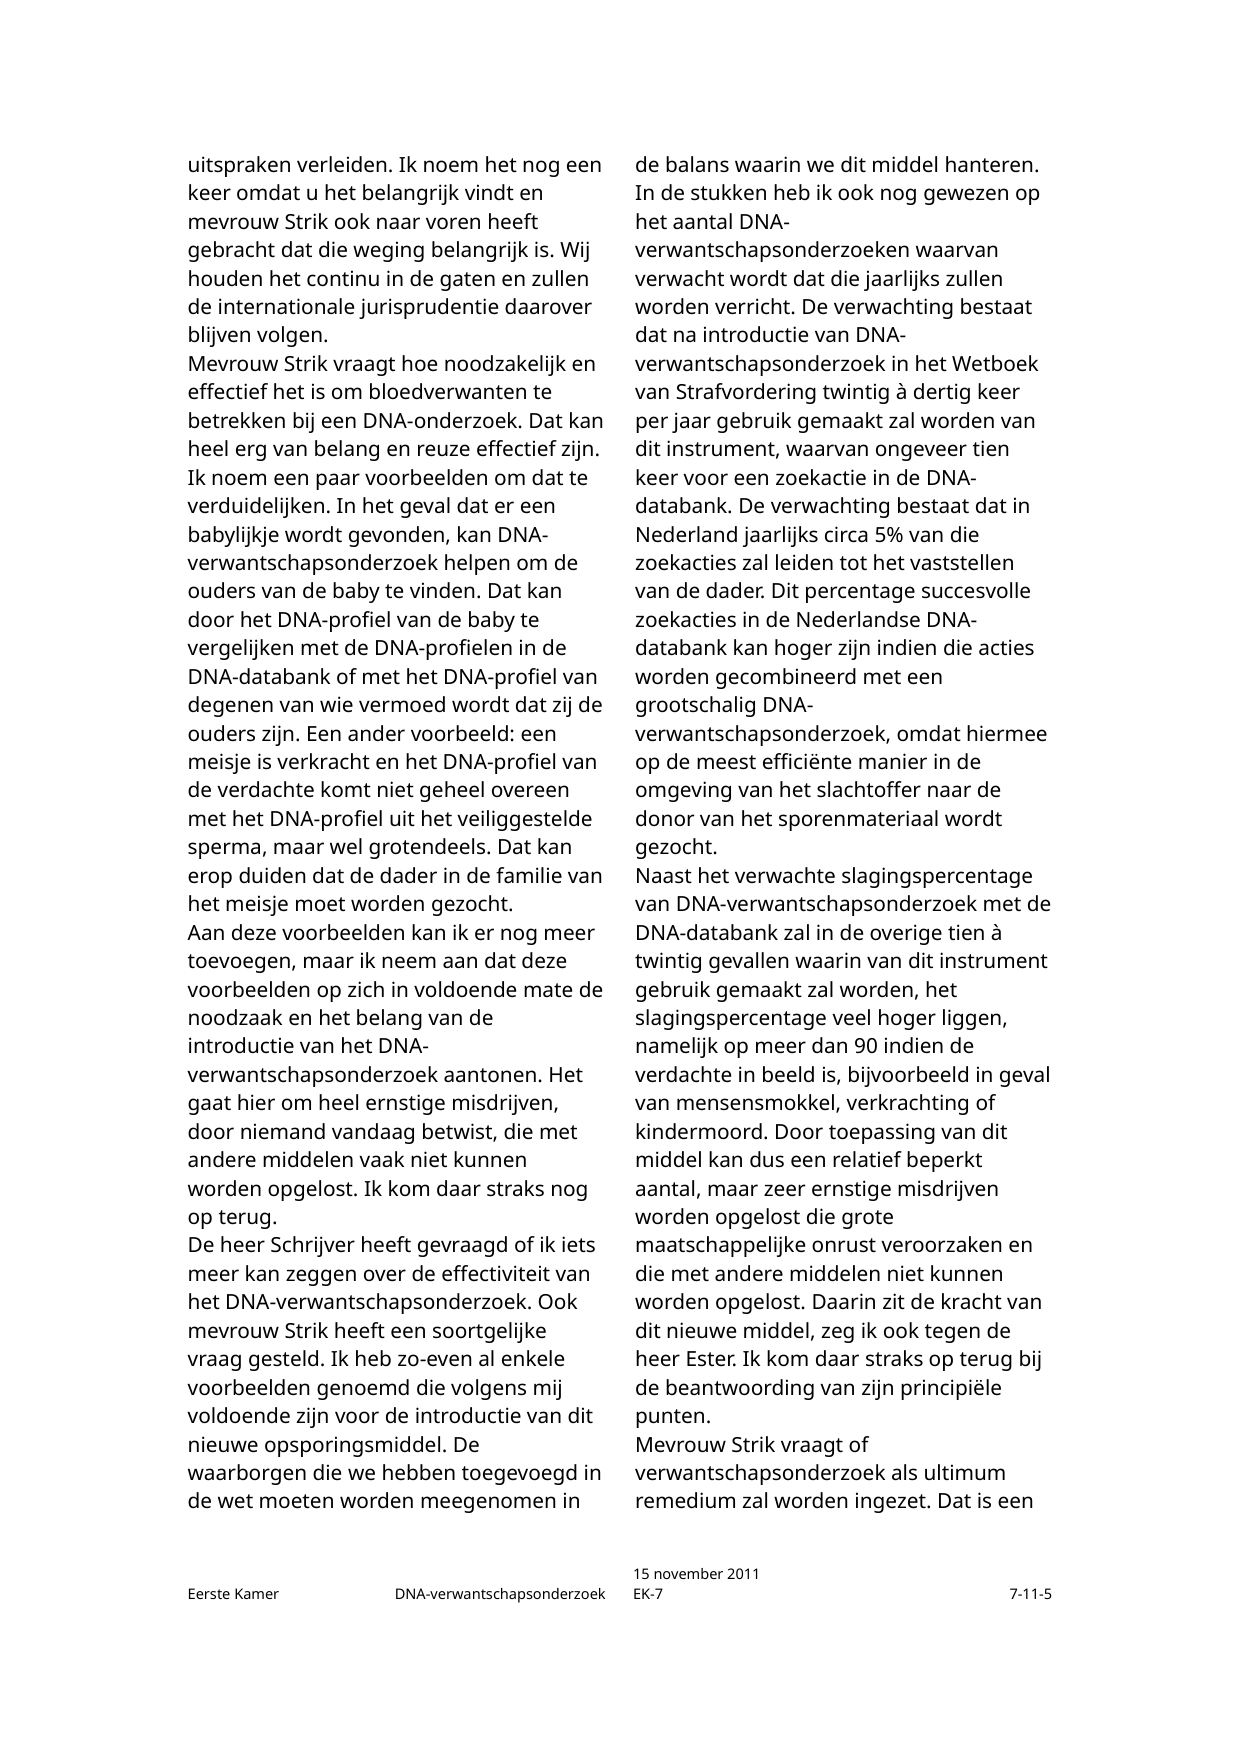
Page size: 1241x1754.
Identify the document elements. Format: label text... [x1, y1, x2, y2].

text de balans waarin we dit middel hanteren. [635, 150, 1053, 178]
text Mevrouw Strik vraagt hoe noodzakelijk en effectief het is om bloedverwanten te betrekken bij een DNA-onderzoek. Dat kan heel erg van belang en reuze effectief zijn. Ik noem een paar voorbeelden om dat te verduidelijken. In het geval dat er een babylijkje wordt gevonden, kan DNA-verwantschapsonderzoek helpen om de ouders van de baby te vinden. Dat kan door het DNA-profiel van de baby te vergelijken met de DNA-profielen in de DNA-databank of met het DNA-profiel van degenen van wie vermoed wordt dat zij de ouders zijn. Een ander voorbeeld: een meisje is verkracht en het DNA-profiel van de verdachte komt niet geheel overeen met het DNA-profiel uit het veiliggestelde sperma, maar wel grotendeels. Dat kan erop duiden dat de dader in de familie van het meisje moet worden gezocht. [187, 349, 605, 918]
text De heer Schrijver heeft gevraagd of ik iets meer kan zeggen over de effectiviteit van het DNA-verwantschapsonderzoek. Ook mevrouw Strik heeft een soortgelijke vraag gesteld. Ik heb zo-even al enkele voorbeelden genoemd die volgens mij voldoende zijn voor de introductie van dit nieuwe opsporingsmiddel. De waarborgen die we hebben toegevoegd in de wet moeten worden meegenomen in [187, 1231, 605, 1515]
text Naast het verwachte slagingspercentage van DNA-verwantschapsonderzoek met de DNA-databank zal in de overige tien à twintig gevallen waarin van dit instrument gebruik gemaakt zal worden, het slagingspercentage veel hoger liggen, namelijk op meer dan 90 indien de verdachte in beeld is, bijvoorbeeld in geval van mensensmokkel, verkrachting of kindermoord. Door toepassing van dit middel kan dus een relatief beperkt aantal, maar zeer ernstige misdrijven worden opgelost die grote maatschappelijke onrust veroorzaken en die met andere middelen niet kunnen worden opgelost. Daarin zit de kracht van dit nieuwe middel, zeg ik ook tegen de heer Ester. Ik kom daar straks op terug bij de beantwoording van zijn principiële punten. [635, 861, 1053, 1430]
text Mevrouw Strik vraagt of verwantschapsonderzoek als ultimum remedium zal worden ingezet. Dat is een [635, 1430, 1053, 1515]
text uitspraken verleiden. Ik noem het nog een keer omdat u het belangrijk vindt en mevrouw Strik ook naar voren heeft gebracht dat die weging belangrijk is. Wij houden het continu in de gaten en zullen de internationale jurisprudentie daarover blijven volgen. [187, 150, 605, 349]
text Aan deze voorbeelden kan ik er nog meer toevoegen, maar ik neem aan dat deze voorbeelden op zich in voldoende mate de noodzaak en het belang van de introductie van het DNA-verwantschapsonderzoek aantonen. Het gaat hier om heel ernstige misdrijven, door niemand vandaag betwist, die met andere middelen vaak niet kunnen worden opgelost. Ik kom daar straks nog op terug. [187, 918, 605, 1231]
text In de stukken heb ik ook nog gewezen op het aantal DNA-verwantschapsonderzoeken waarvan verwacht wordt dat die jaarlijks zullen worden verricht. De verwachting bestaat dat na introductie van DNA-verwantschapsonderzoek in het Wetboek van Strafvordering twintig à dertig keer per jaar gebruik gemaakt zal worden van dit instrument, waarvan ongeveer tien keer voor een zoekactie in de DNA-databank. De verwachting bestaat dat in Nederland jaarlijks circa 5% van die zoekacties zal leiden tot het vaststellen van de dader. Dit percentage succesvolle zoekacties in de Nederlandse DNA-databank kan hoger zijn indien die acties worden gecombineerd met een grootschalig DNA-verwantschapsonderzoek, omdat hiermee op de meest efficiënte manier in de omgeving van het slachtoffer naar de donor van het sporenmateriaal wordt gezocht. [635, 178, 1053, 861]
